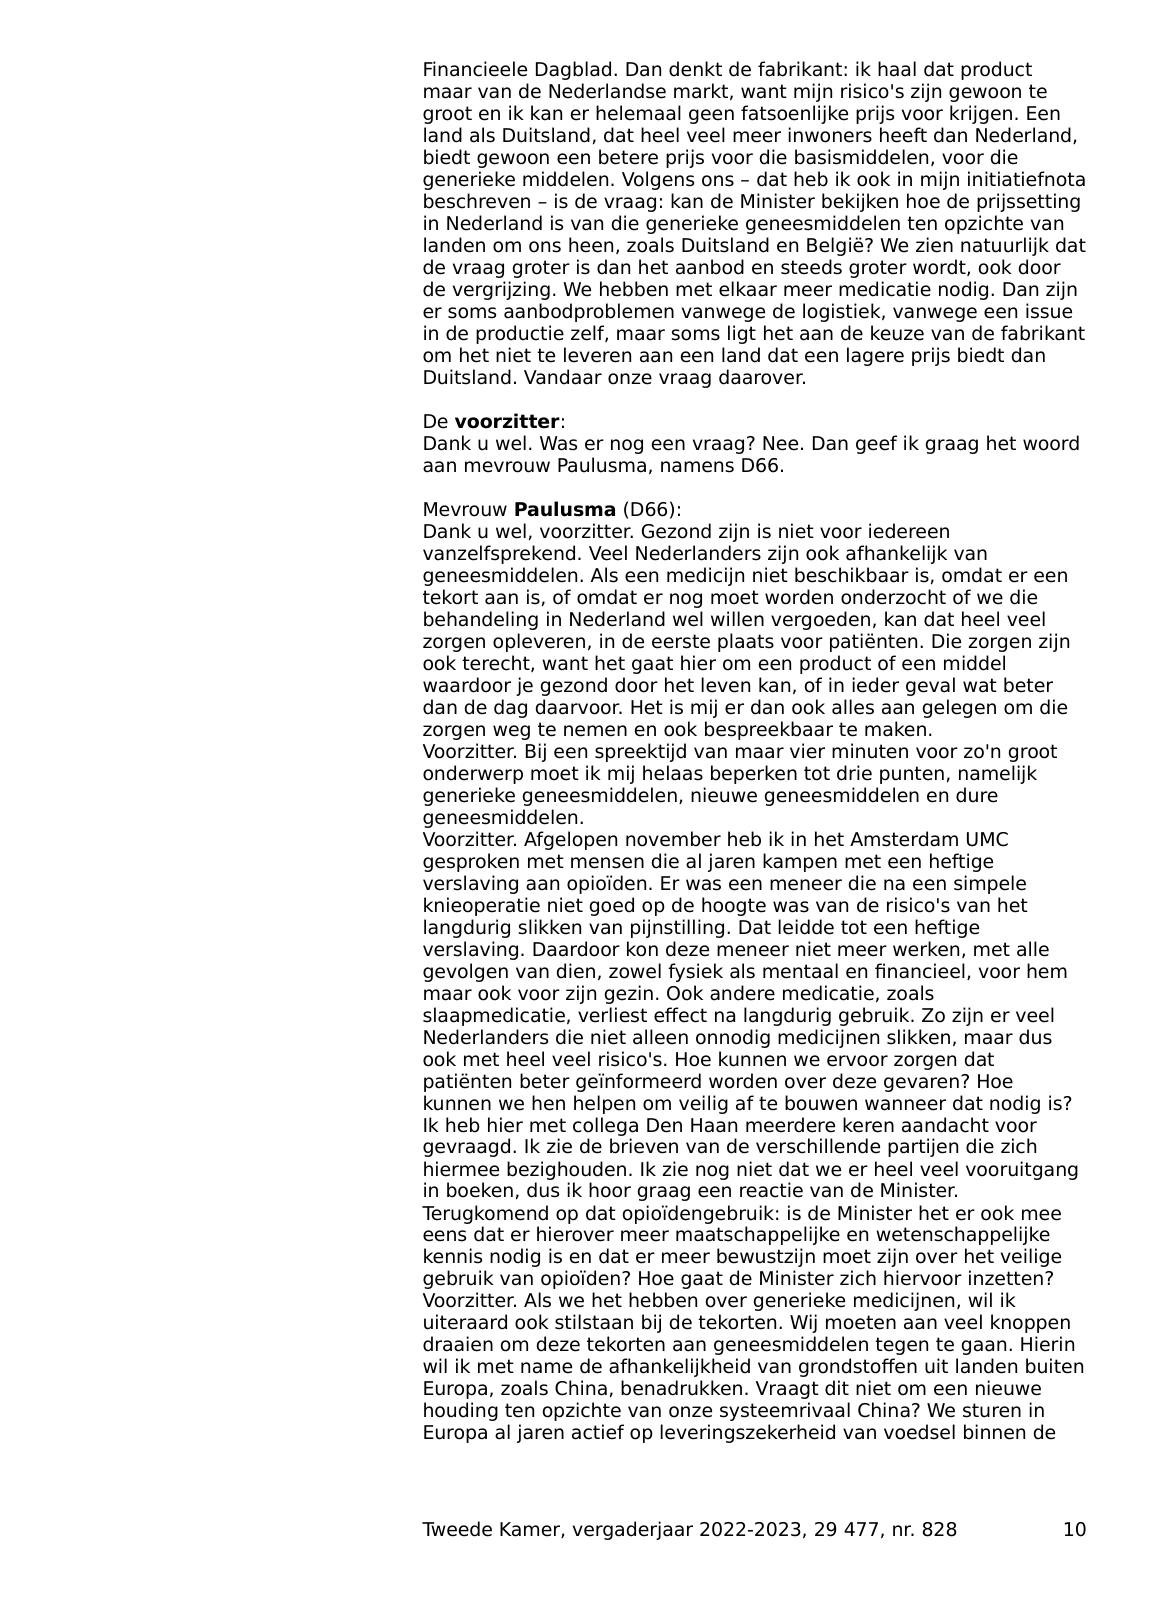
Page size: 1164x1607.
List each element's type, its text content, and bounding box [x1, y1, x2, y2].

text Terugkomend op dat opioïdengebruik: is de Minister het er ook mee eens dat er hierover meer maatschappelijke en wetenschappelijke kennis nodig is en dat er meer bewustzijn moet zijn over het veilige gebruik van opioïden? Hoe gaat de Minister zich hiervoor inzetten? [422, 1202, 1087, 1290]
text Financieele Dagblad. Dan denkt de fabrikant: ik haal dat product maar van de Nederlandse markt, want mijn risico's zijn gewoon te groot en ik kan er helemaal geen fatsoenlijke prijs voor krijgen. Een land als Duitsland, dat heel veel meer inwoners heeft dan Nederland, biedt gewoon een betere prijs voor die basismiddelen, voor die generieke middelen. Volgens ons – dat heb ik ook in mijn initiatiefnota beschreven – is de vraag: kan de Minister bekijken hoe de prijssetting in Nederland is van die generieke geneesmiddelen ten opzichte van landen om ons heen, zoals Duitsland en België? We zien natuurlijk dat de vraag groter is dan het aanbod en steeds groter wordt, ook door de vergrijzing. We hebben met elkaar meer medicatie nodig. Dan zijn er soms aanbodproblemen vanwege de logistiek, vanwege een issue in de productie zelf, maar soms ligt het aan de keuze van de fabrikant om het niet te leveren aan een land dat een lagere prijs biedt dan Duitsland. Vandaar onze vraag daarover. [422, 59, 1087, 389]
text Voorzitter. Bij een spreektijd van maar vier minuten voor zo'n groot onderwerp moet ik mij helaas beperken tot drie punten, namelijk generieke geneesmiddelen, nieuwe geneesmiddelen en dure geneesmiddelen. [422, 741, 1087, 829]
text Dank u wel, voorzitter. Gezond zijn is niet voor iedereen vanzelfsprekend. Veel Nederlanders zijn ook afhankelijk van geneesmiddelen. Als een medicijn niet beschikbaar is, omdat er een tekort aan is, of omdat er nog moet worden onderzocht of we die behandeling in Nederland wel willen vergoeden, kan dat heel veel zorgen opleveren, in de eerste plaats voor patiënten. Die zorgen zijn ook terecht, want het gaat hier om een product of een middel waardoor je gezond door het leven kan, of in ieder geval wat beter dan de dag daarvoor. Het is mij er dan ook alles aan gelegen om die zorgen weg te nemen en ook bespreekbaar te maken. [422, 521, 1087, 741]
text Dank u wel. Was er nog een vraag? Nee. Dan geef ik graag het woord aan mevrouw Paulusma, namens D66. [422, 433, 1087, 477]
text Voorzitter. Als we het hebben over generieke medicijnen, wil ik uiteraard ook stilstaan bij de tekorten. Wij moeten aan veel knoppen draaien om deze tekorten aan geneesmiddelen tegen te gaan. Hierin wil ik met name de afhankelijkheid van grondstoffen uit landen buiten Europa, zoals China, benadrukken. Vraagt dit niet om een nieuwe houding ten opzichte van onze systeemrivaal China? We sturen in Europa al jaren actief op leveringszekerheid van voedsel binnen de [422, 1290, 1087, 1444]
text Voorzitter. Afgelopen november heb ik in het Amsterdam UMC gesproken met mensen die al jaren kampen met een heftige verslaving aan opioïden. Er was een meneer die na een simpele knieoperatie niet goed op de hoogte was van de risico's van het langdurig slikken van pijnstilling. Dat leidde tot een heftige verslaving. Daardoor kon deze meneer niet meer werken, met alle gevolgen van dien, zowel fysiek als mentaal en financieel, voor hem maar ook voor zijn gezin. Ook andere medicatie, zoals slaapmedicatie, verliest effect na langdurig gebruik. Zo zijn er veel Nederlanders die niet alleen onnodig medicijnen slikken, maar dus ook met heel veel risico's. Hoe kunnen we ervoor zorgen dat patiënten beter geïnformeerd worden over deze gevaren? Hoe kunnen we hen helpen om veilig af te bouwen wanneer dat nodig is? Ik heb hier met collega Den Haan meerdere keren aandacht voor gevraagd. Ik zie de brieven van de verschillende partijen die zich hiermee bezighouden. Ik zie nog niet dat we er heel veel vooruitgang in boeken, dus ik hoor graag een reactie van de Minister. [422, 829, 1087, 1202]
text Mevrouw Paulusma (D66): [422, 499, 1087, 521]
text De voorzitter: [422, 411, 1087, 433]
